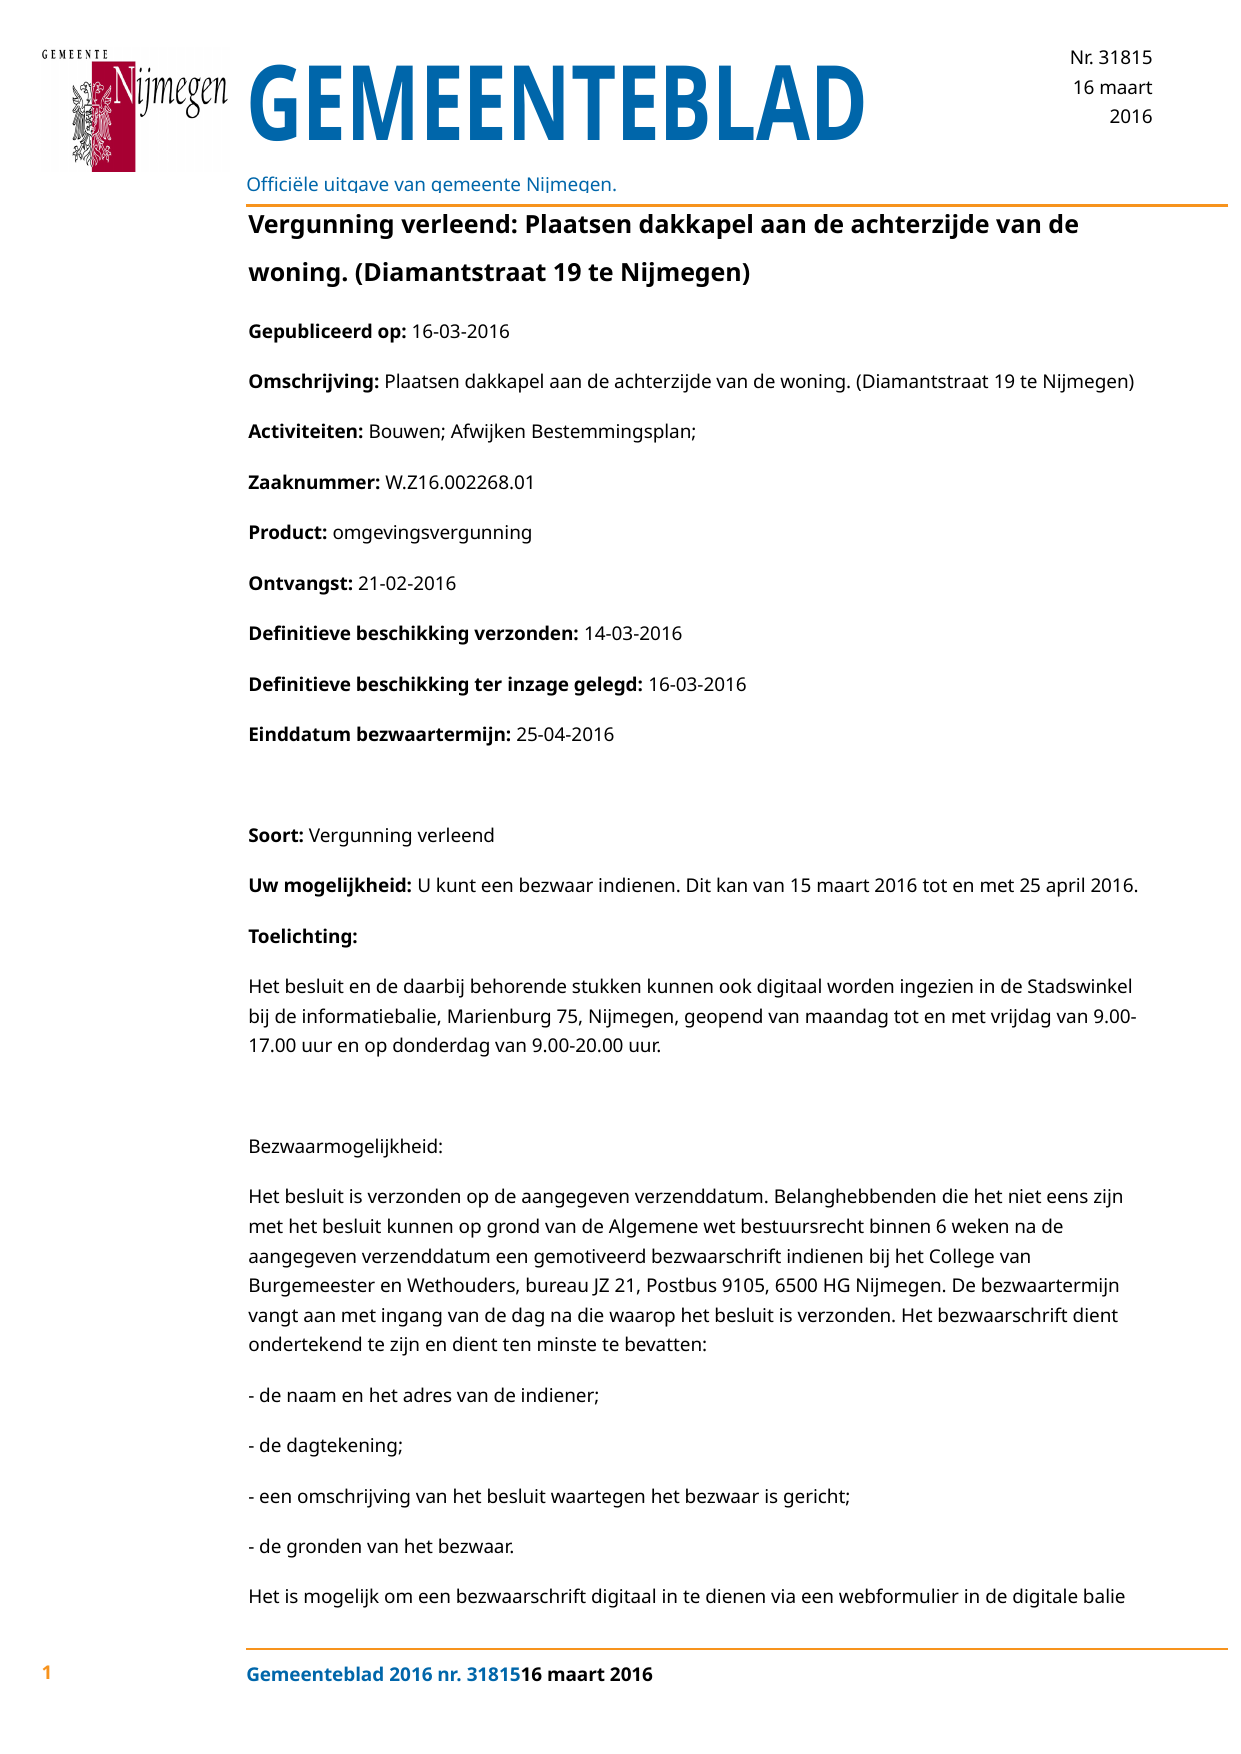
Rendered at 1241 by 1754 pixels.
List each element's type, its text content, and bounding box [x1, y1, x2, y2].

picture [41, 47, 231, 172]
text Het besluit is verzonden op de aangegeven verzenddatum. Belanghebbenden die het niet eens zijn met het besluit kunnen op grond van de Algemene wet bestuursrecht binnen 6 weken na de aangegeven verzenddatum een gemotiveerd bezwaarschrift indienen bij het College van Burgemeester en Wethouders, bureau JZ 21, Postbus 9105, 6500 HG Nijmegen. De bezwaartermijn vangt aan met ingang van de dag na die waarop het besluit is verzonden. Het bezwaarschrift dient ondertekend te zijn en dient ten minste te bevatten: [248, 1184, 1152, 1357]
text Het besluit en de daarbij behorende stukken kunnen ook digitaal worden ingezien in de Stadswinkel bij de informatiebalie, Marienburg 75, Nijmegen, geopend van maandag tot en met vrijdag van 9.00-17.00 uur en op donderdag van 9.00-20.00 uur. [248, 973, 1152, 1058]
text - de dagtekening; [248, 1432, 1152, 1458]
text Vergunning verleend: Plaatsen dakkapel aan de achterzijde van de woning. (Diamantstraat 19 te Nijmegen) [248, 207, 1152, 288]
text Definitieve beschikking verzonden: 14-03-2016 [248, 620, 1152, 646]
text Uw mogelijkheid: U kunt een bezwaar indienen. Dit kan van 15 maart 2016 tot en met 25 april 2016. [248, 872, 1152, 898]
text Definitieve beschikking ter inzage gelegd: 16-03-2016 [248, 671, 1152, 697]
text Ontvangst: 21-02-2016 [248, 570, 1152, 596]
text Soort: Vergunning verleend [248, 822, 1152, 848]
text Bezwaarmogelijkheid: [248, 1133, 1152, 1159]
text - de naam en het adres van de indiener; [248, 1382, 1152, 1408]
text Product: omgevingsvergunning [248, 519, 1152, 545]
text Einddatum bezwaartermijn: 25-04-2016 [248, 721, 1152, 747]
text Omschrijving: Plaatsen dakkapel aan de achterzijde van de woning. (Diamantstraat 19 te Nijmegen) [248, 368, 1152, 394]
text - een omschrijving van het besluit waartegen het bezwaar is gericht; [248, 1483, 1152, 1509]
text Activiteiten: Bouwen; Afwijken Bestemmingsplan; [248, 419, 1152, 444]
text - de gronden van het bezwaar. [248, 1533, 1152, 1559]
text Zaaknummer: W.Z16.002268.01 [248, 469, 1152, 495]
text Gepubliceerd op: 16-03-2016 [248, 318, 1152, 344]
text Het is mogelijk om een bezwaarschrift digitaal in te dienen via een webformulier in de digitale balie [248, 1584, 1152, 1609]
text Toelichting: [248, 923, 1152, 949]
